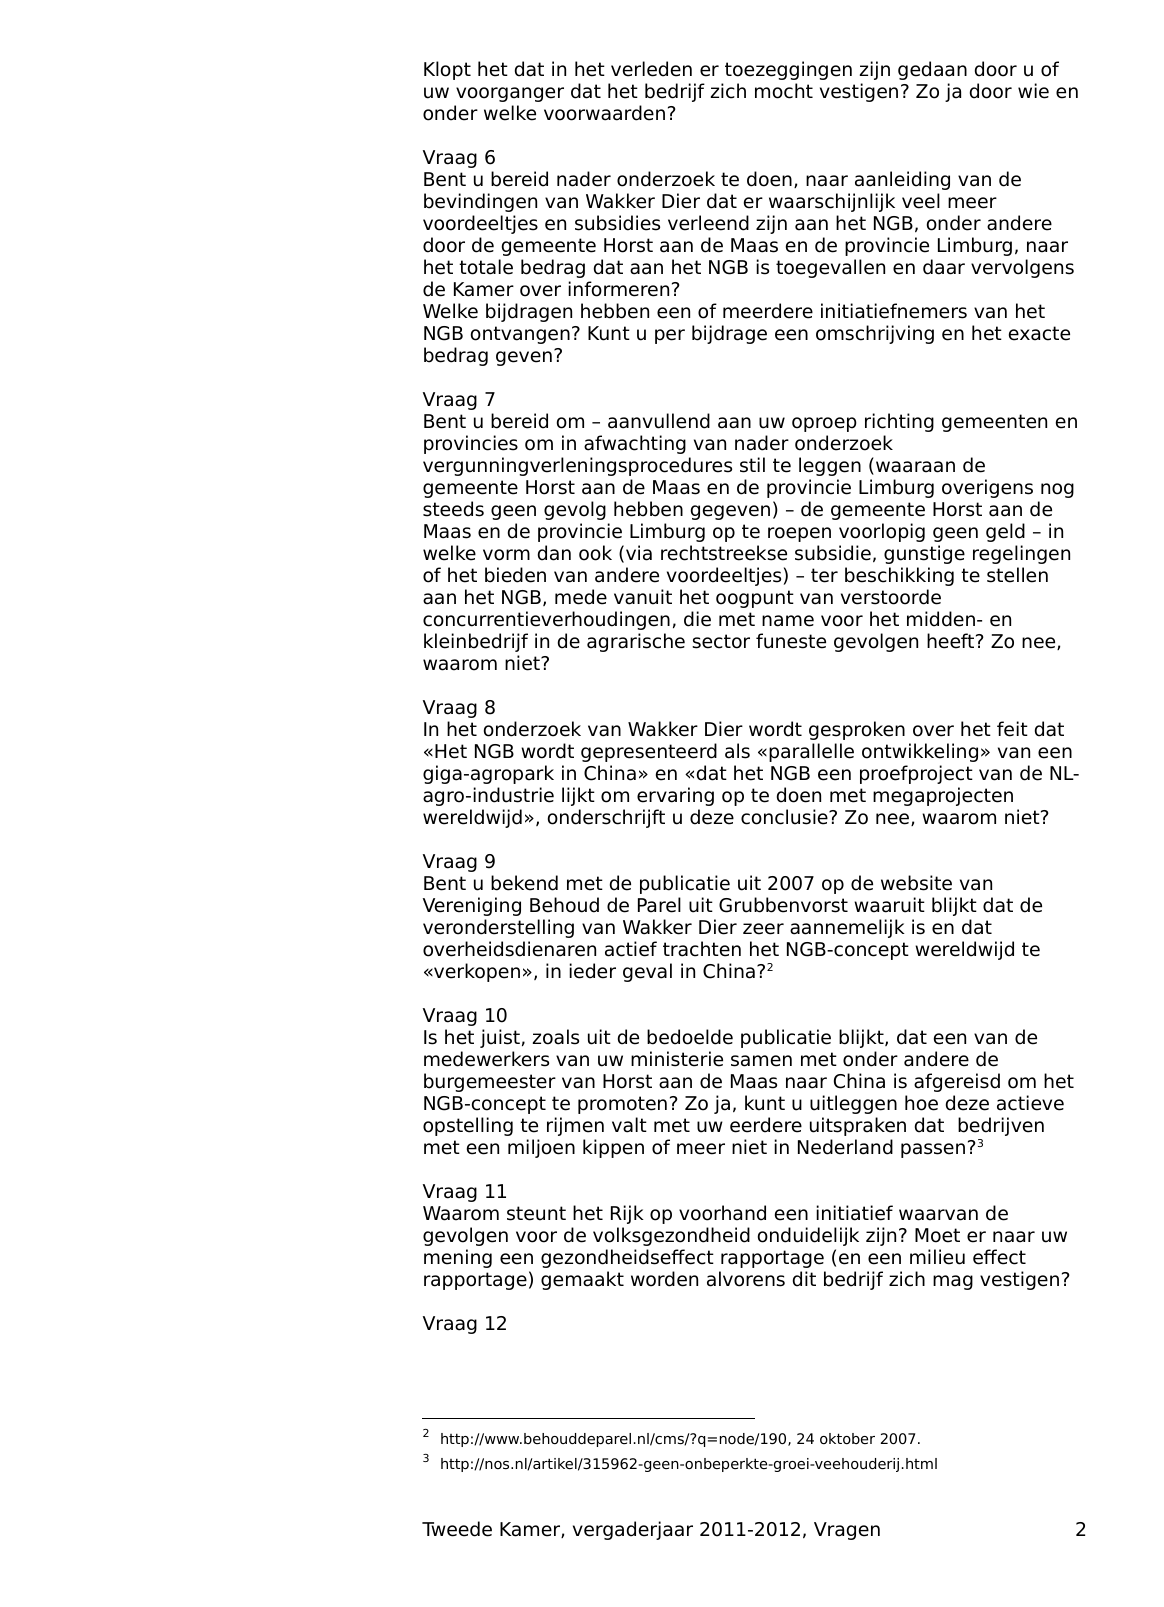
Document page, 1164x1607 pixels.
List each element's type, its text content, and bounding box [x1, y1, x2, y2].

text http://nos.nl/artikel/315962-geen-onbeperkte-groei-veehouderij.html [422, 1452, 1087, 1474]
text Welke bijdragen hebben een of meerdere initiatiefnemers van het NGB ontvangen? Kunt u per bijdrage een omschrijving en het exacte bedrag geven? [422, 301, 1087, 367]
text Waarom steunt het Rijk op voorhand een initiatief waarvan de gevolgen voor de volksgezondheid onduidelijk zijn? Moet er naar uw mening een gezondheidseffect rapportage (en een milieu effect rapportage) gemaakt worden alvorens dit bedrijf zich mag vestigen? [422, 1203, 1087, 1291]
text Vraag 8 [422, 697, 1087, 719]
text Bent u bereid om – aanvullend aan uw oproep richting gemeenten en provincies om in afwachting van nader onderzoek vergunningverleningsprocedures stil te leggen (waaraan de gemeente Horst aan de Maas en de provincie Limburg overigens nog steeds geen gevolg hebben gegeven) – de gemeente Horst aan de Maas en de provincie Limburg op te roepen voorlopig geen geld – in welke vorm dan ook (via rechtstreekse subsidie, gunstige regelingen of het bieden van andere voordeeltjes) – ter beschikking te stellen aan het NGB, mede vanuit het oogpunt van verstoorde concurrentieverhoudingen, die met name voor het midden- en kleinbedrijf in de agrarische sector funeste gevolgen heeft? Zo nee, waarom niet? [422, 411, 1087, 675]
text In het onderzoek van Wakker Dier wordt gesproken over het feit dat «Het NGB wordt gepresenteerd als «parallelle ontwikkeling» van een giga-agropark in China» en «dat het NGB een proefproject van de NL-agro-industrie lijkt om ervaring op te doen met megaprojecten wereldwijd», onderschrijft u deze conclusie? Zo nee, waarom niet? [422, 719, 1087, 829]
text Vraag 12 [422, 1313, 1087, 1335]
text Klopt het dat in het verleden er toezeggingen zijn gedaan door u of uw voorganger dat het bedrijf zich mocht vestigen? Zo ja door wie en onder welke voorwaarden? [422, 59, 1087, 125]
text Vraag 10 [422, 1005, 1087, 1027]
text Vraag 9 [422, 851, 1087, 873]
text Vraag 6 [422, 147, 1087, 169]
text Is het juist, zoals uit de bedoelde publicatie blijkt, dat een van de medewerkers van uw ministerie samen met onder andere de burgemeester van Horst aan de Maas naar China is afgereisd om het NGB-concept te promoten? Zo ja, kunt u uitleggen hoe deze actieve opstelling te rijmen valt met uw eerdere uitspraken dat bedrijven met een miljoen kippen of meer niet in Nederland passen? [422, 1027, 1087, 1159]
text http://www.behouddeparel.nl/cms/?q=node/190, 24 oktober 2007. [422, 1427, 1087, 1449]
text Vraag 11 [422, 1181, 1087, 1203]
text Bent u bekend met de publicatie uit 2007 op de website van Vereniging Behoud de Parel uit Grubbenvorst waaruit blijkt dat de veronderstelling van Wakker Dier zeer aannemelijk is en dat overheidsdienaren actief trachten het NGB-concept wereldwijd te «verkopen», in ieder geval in China? [422, 873, 1087, 983]
text Bent u bereid nader onderzoek te doen, naar aanleiding van de bevindingen van Wakker Dier dat er waarschijnlijk veel meer voordeeltjes en subsidies verleend zijn aan het NGB, onder andere door de gemeente Horst aan de Maas en de provincie Limburg, naar het totale bedrag dat aan het NGB is toegevallen en daar vervolgens de Kamer over informeren? [422, 169, 1087, 301]
text Vraag 7 [422, 389, 1087, 411]
